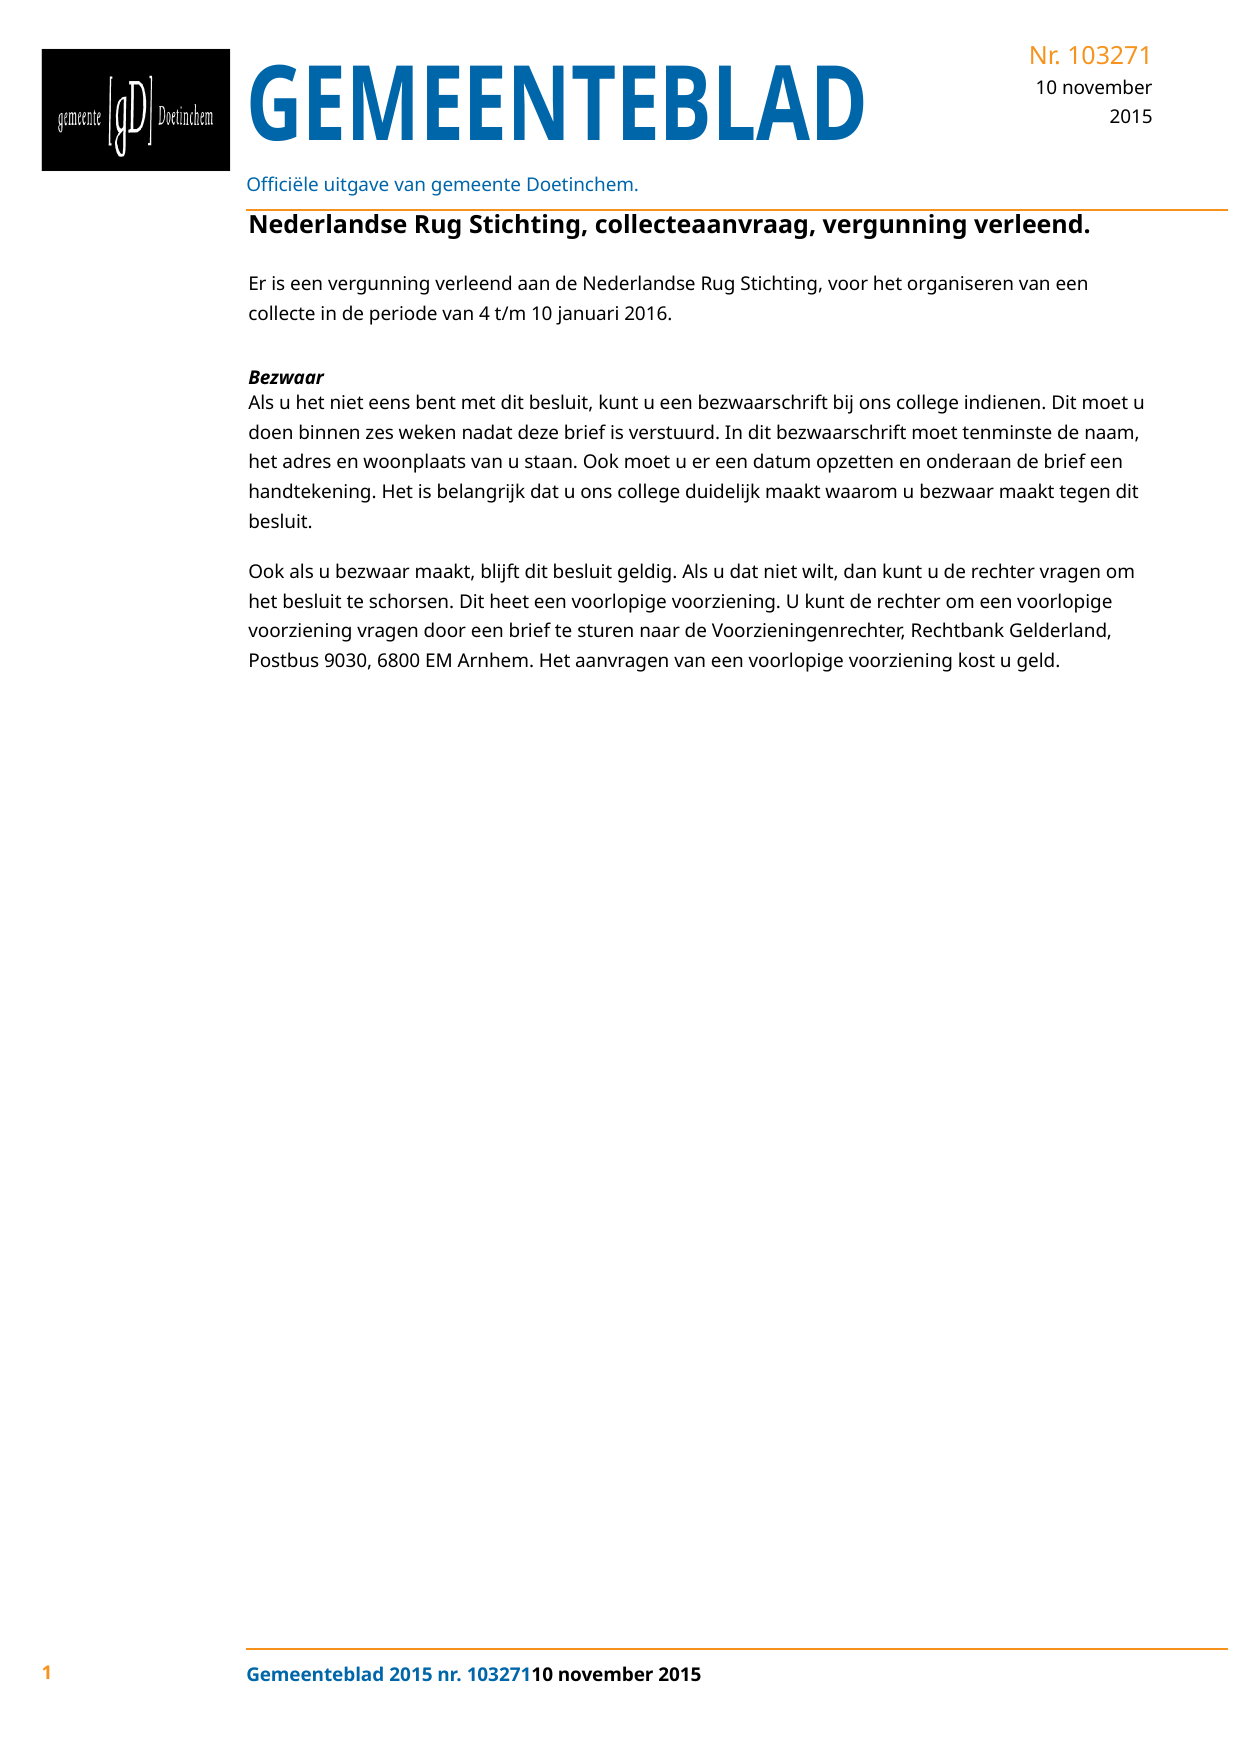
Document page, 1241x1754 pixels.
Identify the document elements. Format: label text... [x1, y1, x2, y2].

text Er is een vergunning verleend aan de Nederlandse Rug Stichting, voor het organiseren van een collecte in de periode van 4 t/m 10 januari 2016. [248, 270, 1152, 326]
picture [41, 47, 231, 172]
text Als u het niet eens bent met dit besluit, kunt u een bezwaarschrift bij ons college indienen. Dit moet u doen binnen zes weken nadat deze brief is verstuurd. In dit bezwaarschrift moet tenminste de naam, het adres en woonplaats van u staan. Ook moet u er een datum opzetten en onderaan de brief een handtekening. Het is belangrijk dat u ons college duidelijk maakt waarom u bezwaar maakt tegen dit besluit. [248, 389, 1152, 534]
text Bezwaar [248, 364, 1152, 389]
text Nederlandse Rug Stichting, collecteaanvraag, vergunning verleend. [248, 211, 1152, 241]
text Ook als u bezwaar maakt, blijft dit besluit geldig. Als u dat niet wilt, dan kunt u de rechter vragen om het besluit te schorsen. Dit heet een voorlopige voorziening. U kunt de rechter om een voorlopige voorziening vragen door een brief te sturen naar de Voorzieningenrechter, Rechtbank Gelderland, Postbus 9030, 6800 EM Arnhem. Het aanvragen van een voorlopige voorziening kost u geld. [248, 558, 1152, 673]
